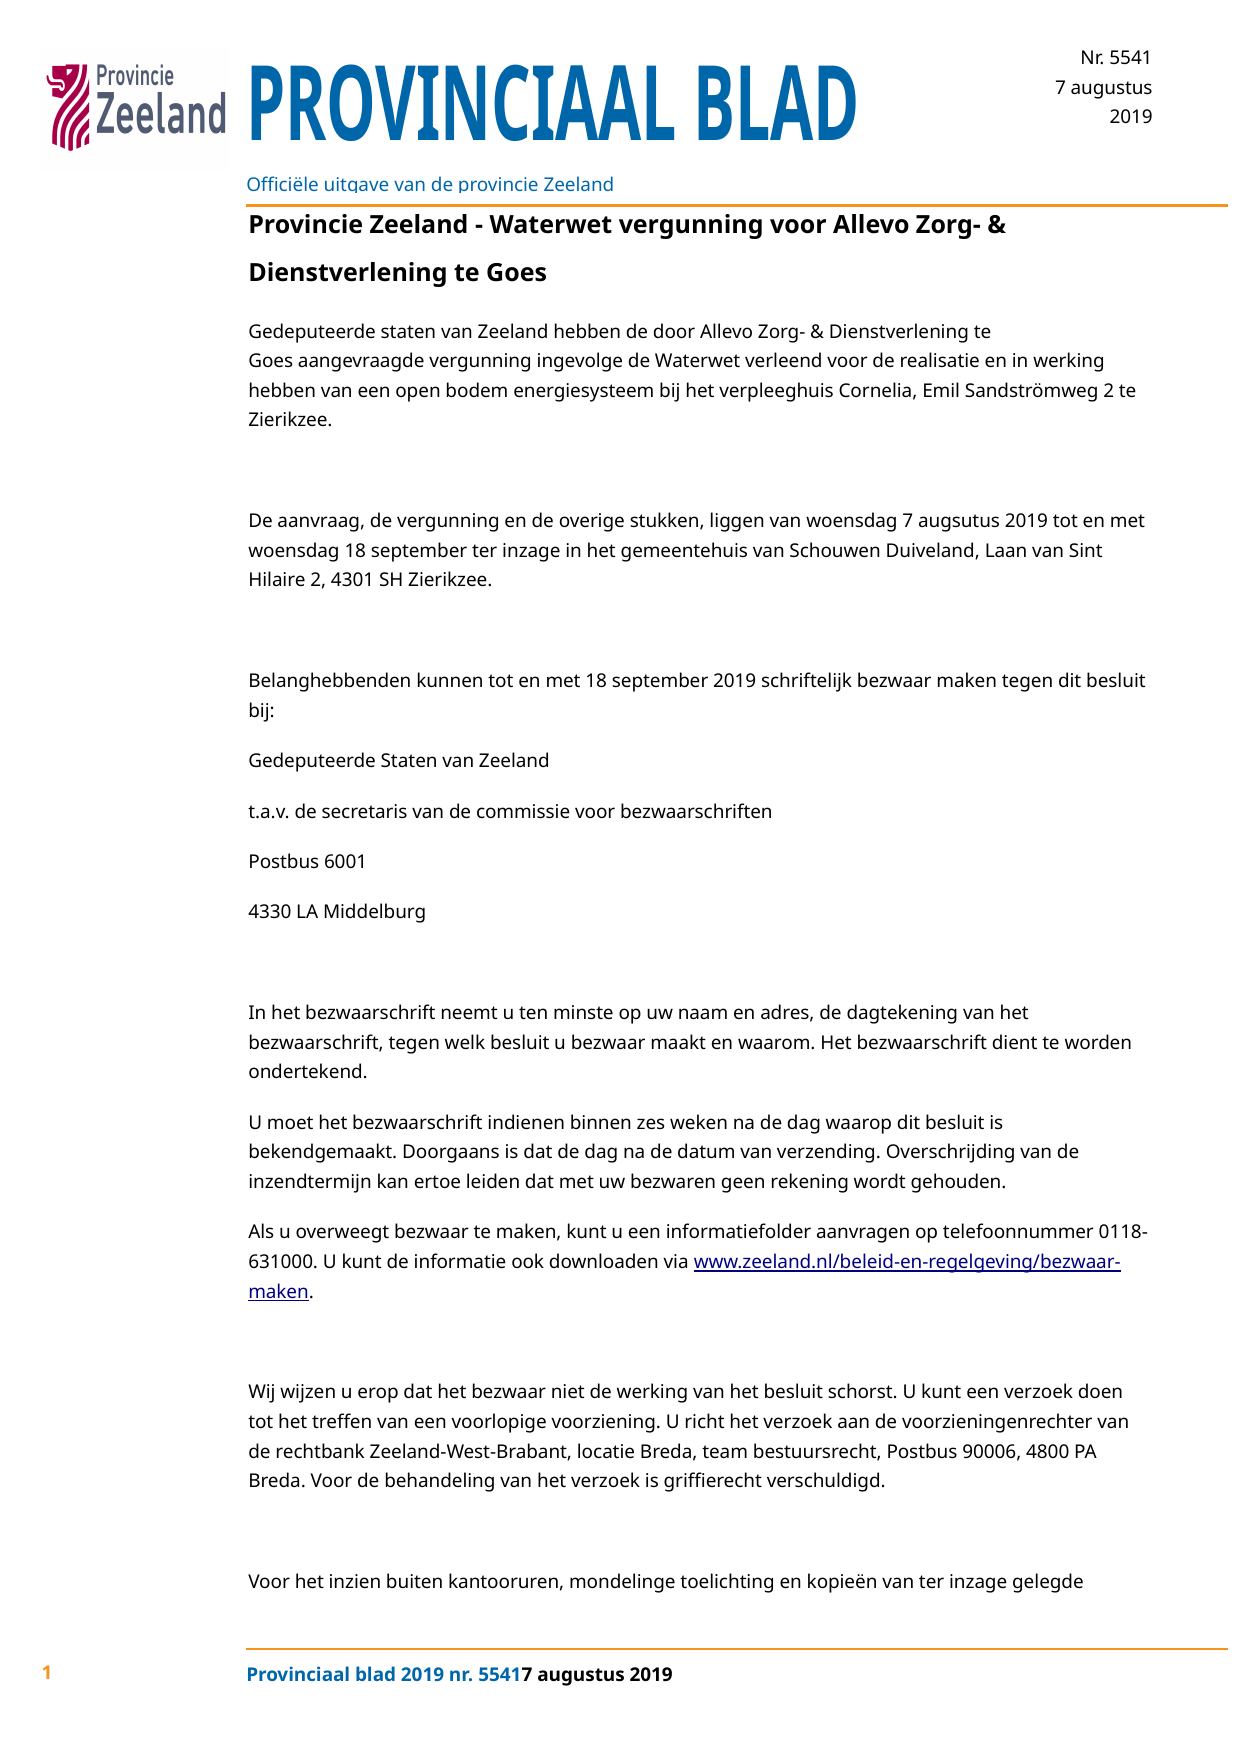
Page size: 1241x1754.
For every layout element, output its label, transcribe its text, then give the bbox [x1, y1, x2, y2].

text t.a.v. de secretaris van de commissie voor bezwaarschriften [248, 798, 1152, 824]
text In het bezwaarschrift neemt u ten minste op uw naam en adres, de dagtekening van het bezwaarschrift, tegen welk besluit u bezwaar maakt en waarom. Het bezwaarschrift dient te worden ondertekend. [248, 999, 1152, 1084]
text Belanghebbenden kunnen tot en met 18 september 2019 schriftelijk bezwaar maken tegen dit besluit bij: [248, 667, 1152, 723]
text Gedeputeerde staten van Zeeland hebben de door Allevo Zorg- & Dienstverlening te Goes aangevraagde vergunning ingevolge de Waterwet verleend voor de realisatie en in werking hebben van een open bodem energiesysteem bij het verpleeghuis Cornelia, Emil Sandströmweg 2 te Zierikzee. [248, 318, 1152, 432]
text De aanvraag, de vergunning en de overige stukken, liggen van woensdag 7 augsutus 2019 tot en met woensdag 18 september ter inzage in het gemeentehuis van Schouwen Duiveland, Laan van Sint Hilaire 2, 4301 SH Zierikzee. [248, 507, 1152, 592]
text Wij wijzen u erop dat het bezwaar niet de werking van het besluit schorst. U kunt een verzoek doen tot het treffen van een voorlopige voorziening. U richt het verzoek aan de voorzieningenrechter van de rechtbank Zeeland-West-Brabant, locatie Breda, team bestuursrecht, Postbus 90006, 4800 PA Breda. Voor de behandeling van het verzoek is griffierecht verschuldigd. [248, 1379, 1152, 1493]
picture [41, 47, 231, 172]
text Als u overweegt bezwaar te maken, kunt u een informatiefolder aanvragen op telefoonnummer 0118-631000. U kunt de informatie ook downloaden via www.zeeland.nl/beleid-en-regelgeving/bezwaar-maken. [248, 1219, 1152, 1304]
text Provincie Zeeland - Waterwet vergunning voor Allevo Zorg- & Dienstverlening te Goes [248, 207, 1152, 288]
text Postbus 6001 [248, 848, 1152, 874]
text U moet het bezwaarschrift indienen binnen zes weken na de dag waarop dit besluit is bekendgemaakt. Doorgaans is dat de dag na de datum van verzending. Overschrijding van de inzendtermijn kan ertoe leiden dat met uw bezwaren geen rekening wordt gehouden. [248, 1109, 1152, 1194]
text 4330 LA Middelburg [248, 899, 1152, 924]
text Voor het inzien buiten kantooruren, mondelinge toelichting en kopieën van ter inzage gelegde [248, 1568, 1152, 1594]
text Gedeputeerde Staten van Zeeland [248, 747, 1152, 773]
